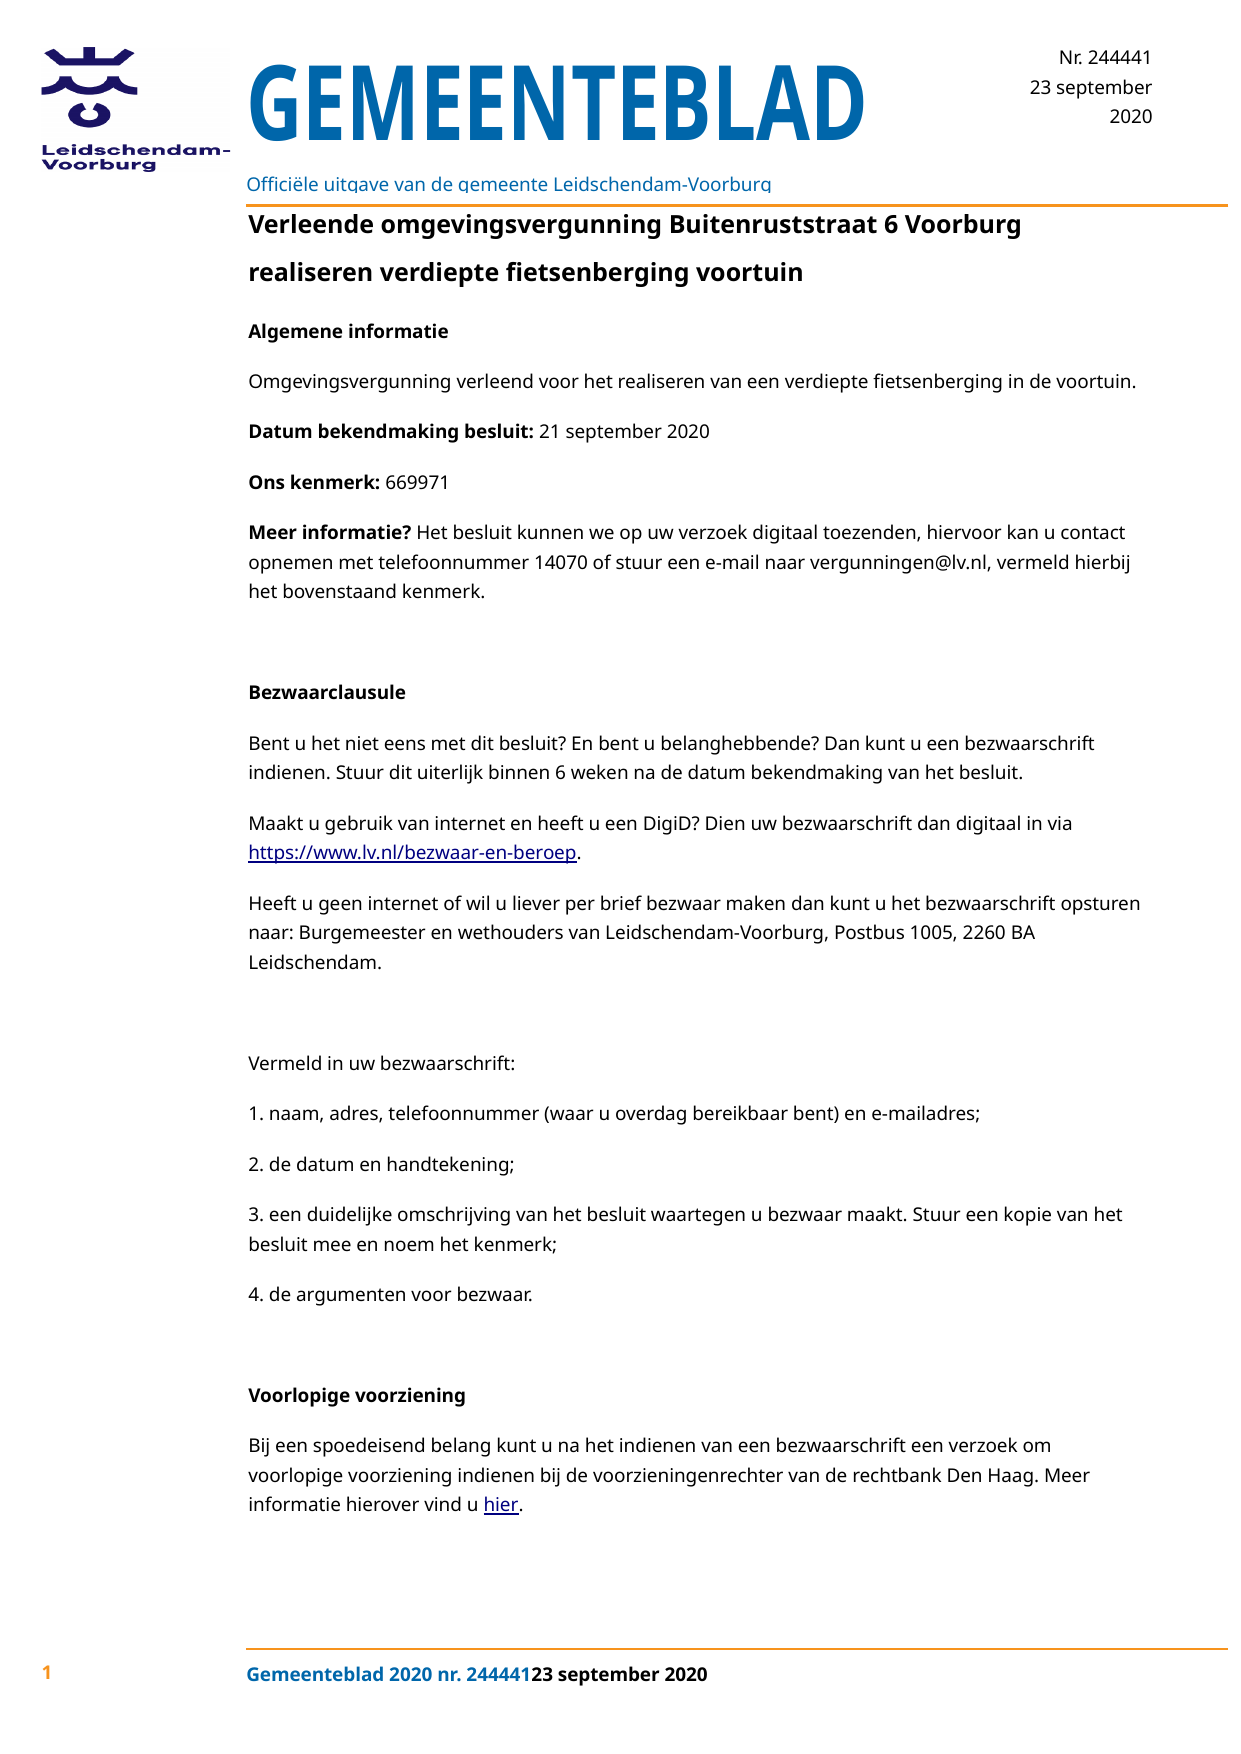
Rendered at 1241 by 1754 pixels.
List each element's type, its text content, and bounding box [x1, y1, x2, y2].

text Bent u het niet eens met dit besluit? En bent u belanghebbende? Dan kunt u een bezwaarschrift indienen. Stuur dit uiterlijk binnen 6 weken na de datum bekendmaking van het besluit. [248, 730, 1152, 785]
text Ons kenmerk: 669971 [248, 469, 1152, 495]
text Algemene informatie [248, 318, 1152, 344]
text 1. naam, adres, telefoonnummer (waar u overdag bereikbaar bent) en e-mailadres; [248, 1100, 1152, 1126]
text Heeft u geen internet of wil u liever per brief bezwaar maken dan kunt u het bezwaarschrift opsturen naar: Burgemeester en wethouders van Leidschendam-Voorburg, Postbus 1005, 2260 BA Leidschendam. [248, 890, 1152, 975]
text Omgevingsvergunning verleend voor het realiseren van een verdiepte fietsenberging in de voortuin. [248, 368, 1152, 394]
text Datum bekendmaking besluit: 21 september 2020 [248, 419, 1152, 444]
picture [41, 47, 231, 172]
text Maakt u gebruik van internet en heeft u een DigiD? Dien uw bezwaarschrift dan digitaal in via https://www.lv.nl/bezwaar-en-beroep. [248, 810, 1152, 865]
text Bij een spoedeisend belang kunt u na het indienen van een bezwaarschrift een verzoek om voorlopige voorziening indienen bij de voorzieningenrechter van de rechtbank Den Haag. Meer informatie hierover vind u hier. [248, 1432, 1152, 1517]
text 2. de datum en handtekening; [248, 1151, 1152, 1177]
text 3. een duidelijke omschrijving van het besluit waartegen u bezwaar maakt. Stuur een kopie van het besluit mee en noem het kenmerk; [248, 1201, 1152, 1257]
text Meer informatie? Het besluit kunnen we op uw verzoek digitaal toezenden, hiervoor kan u contact opnemen met telefoonnummer 14070 of stuur een e-mail naar vergunningen@lv.nl, vermeld hierbij het bovenstaand kenmerk. [248, 519, 1152, 604]
text Voorlopige voorziening [248, 1382, 1152, 1408]
text Vermeld in uw bezwaarschrift: [248, 1050, 1152, 1076]
text 4. de argumenten voor bezwaar. [248, 1281, 1152, 1307]
text Verleende omgevingsvergunning Buitenruststraat 6 Voorburg realiseren verdiepte fietsenberging voortuin [248, 207, 1152, 288]
text Bezwaarclausule [248, 679, 1152, 705]
